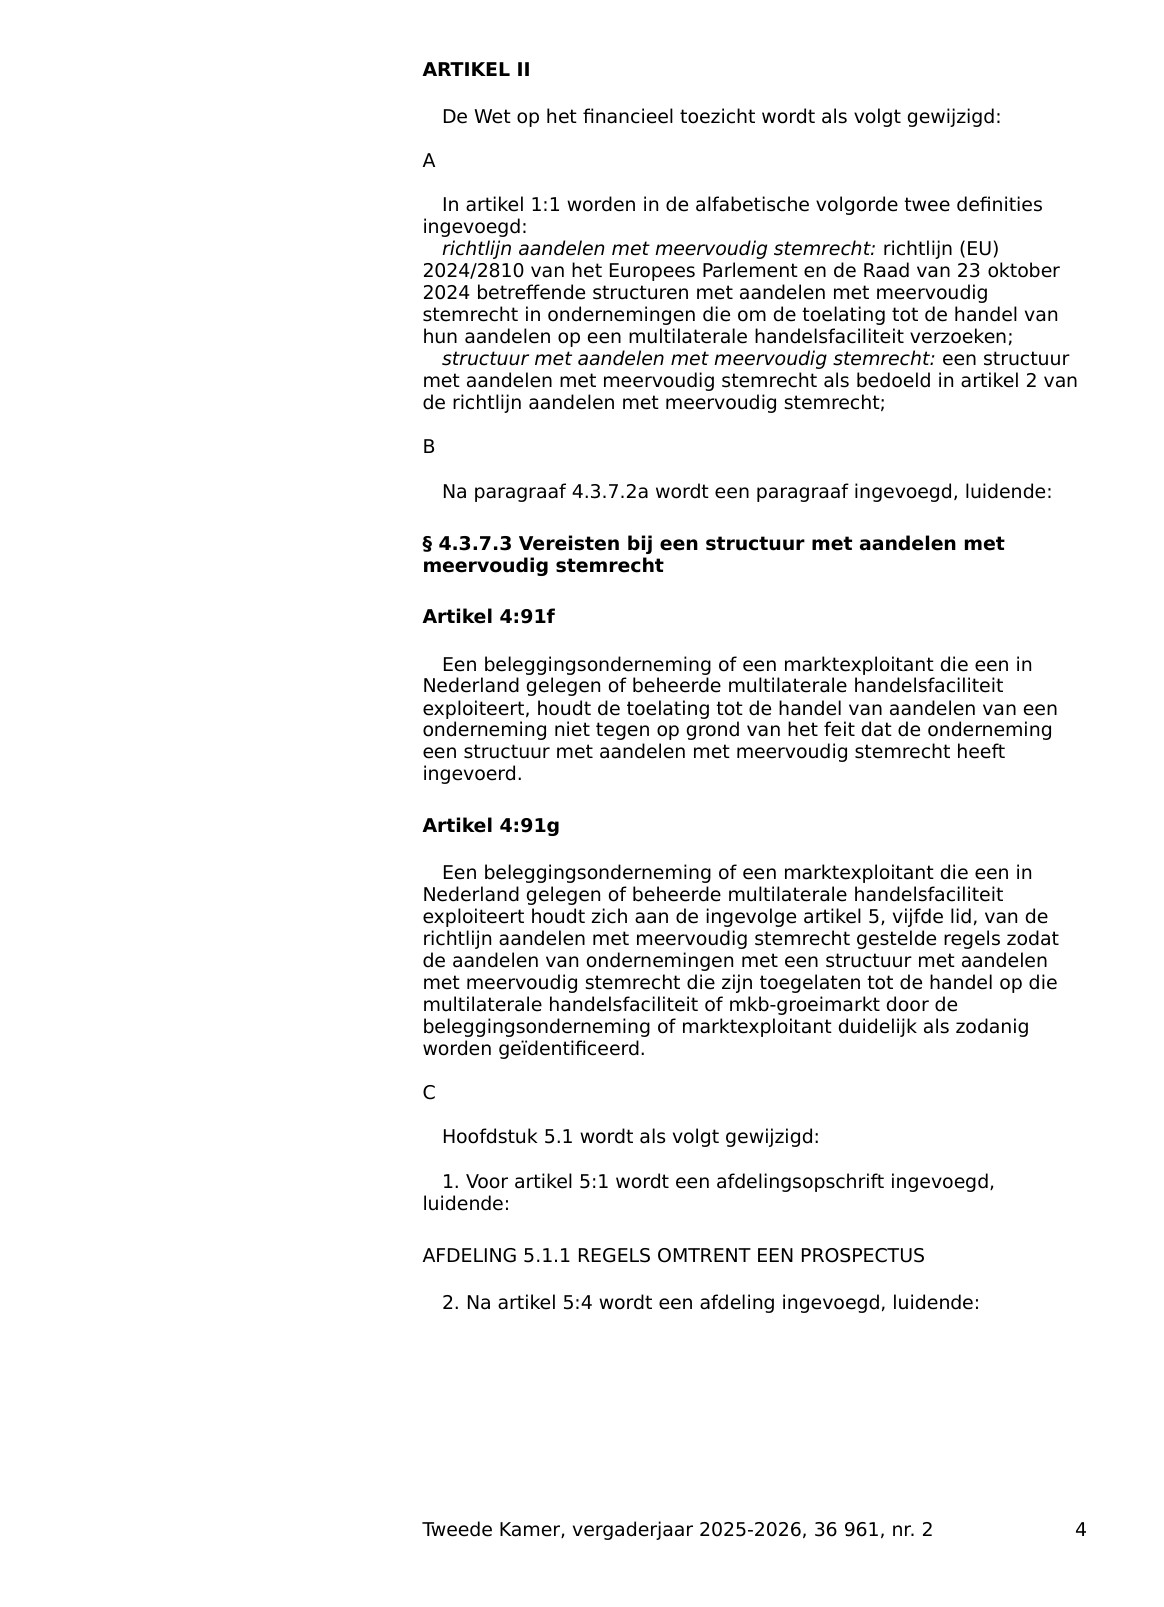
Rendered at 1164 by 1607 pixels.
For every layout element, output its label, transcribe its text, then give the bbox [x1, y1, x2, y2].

text B [422, 436, 1087, 458]
text structuur met aandelen met meervoudig stemrecht: een structuur met aandelen met meervoudig stemrecht als bedoeld in artikel 2 van de richtlijn aandelen met meervoudig stemrecht; [422, 348, 1087, 414]
subtitle Artikel 4:91g [422, 815, 1087, 837]
text C [422, 1082, 1087, 1104]
subtitle § 4.3.7.3 Vereisten bij een structuur met aandelen met meervoudig stemrecht [422, 532, 1087, 576]
text 2. Na artikel 5:4 wordt een afdeling ingevoegd, luidende: [422, 1292, 1087, 1313]
text De Wet op het financieel toezicht wordt als volgt gewijzigd: [422, 106, 1087, 128]
subtitle AFDELING 5.1.1 REGELS OMTRENT EEN PROSPECTUS [422, 1244, 1087, 1267]
text A [422, 150, 1087, 172]
text In artikel 1:1 worden in de alfabetische volgorde twee definities ingevoegd: [422, 194, 1087, 238]
subtitle ARTIKEL II [422, 59, 1087, 81]
text Een beleggingsonderneming of een marktexploitant die een in Nederland gelegen of beheerde multilaterale handelsfaciliteit exploiteert, houdt de toelating tot de handel van aandelen van een onderneming niet tegen op grond van het feit dat de onderneming een structuur met aandelen met meervoudig stemrecht heeft ingevoerd. [422, 653, 1087, 785]
text Een beleggingsonderneming of een marktexploitant die een in Nederland gelegen of beheerde multilaterale handelsfaciliteit exploiteert houdt zich aan de ingevolge artikel 5, vijfde lid, van de richtlijn aandelen met meervoudig stemrecht gestelde regels zodat de aandelen van ondernemingen met een structuur met aandelen met meervoudig stemrecht die zijn toegelaten tot de handel op die multilaterale handelsfaciliteit of mkb-groeimarkt door de beleggingsonderneming of marktexploitant duidelijk als zodanig worden geïdentificeerd. [422, 862, 1087, 1060]
text 1. Voor artikel 5:1 wordt een afdelingsopschrift ingevoegd, luidende: [422, 1171, 1087, 1214]
text Hoofdstuk 5.1 wordt als volgt gewijzigd: [422, 1126, 1087, 1148]
text Na paragraaf 4.3.7.2a wordt een paragraaf ingevoegd, luidende: [422, 481, 1087, 502]
subtitle Artikel 4:91f [422, 606, 1087, 628]
text richtlijn aandelen met meervoudig stemrecht: richtlijn (EU) 2024/2810 van het Europees Parlement en de Raad van 23 oktober 2024 betreffende structuren met aandelen met meervoudig stemrecht in ondernemingen die om de toelating tot de handel van hun aandelen op een multilaterale handelsfaciliteit verzoeken; [422, 238, 1087, 348]
